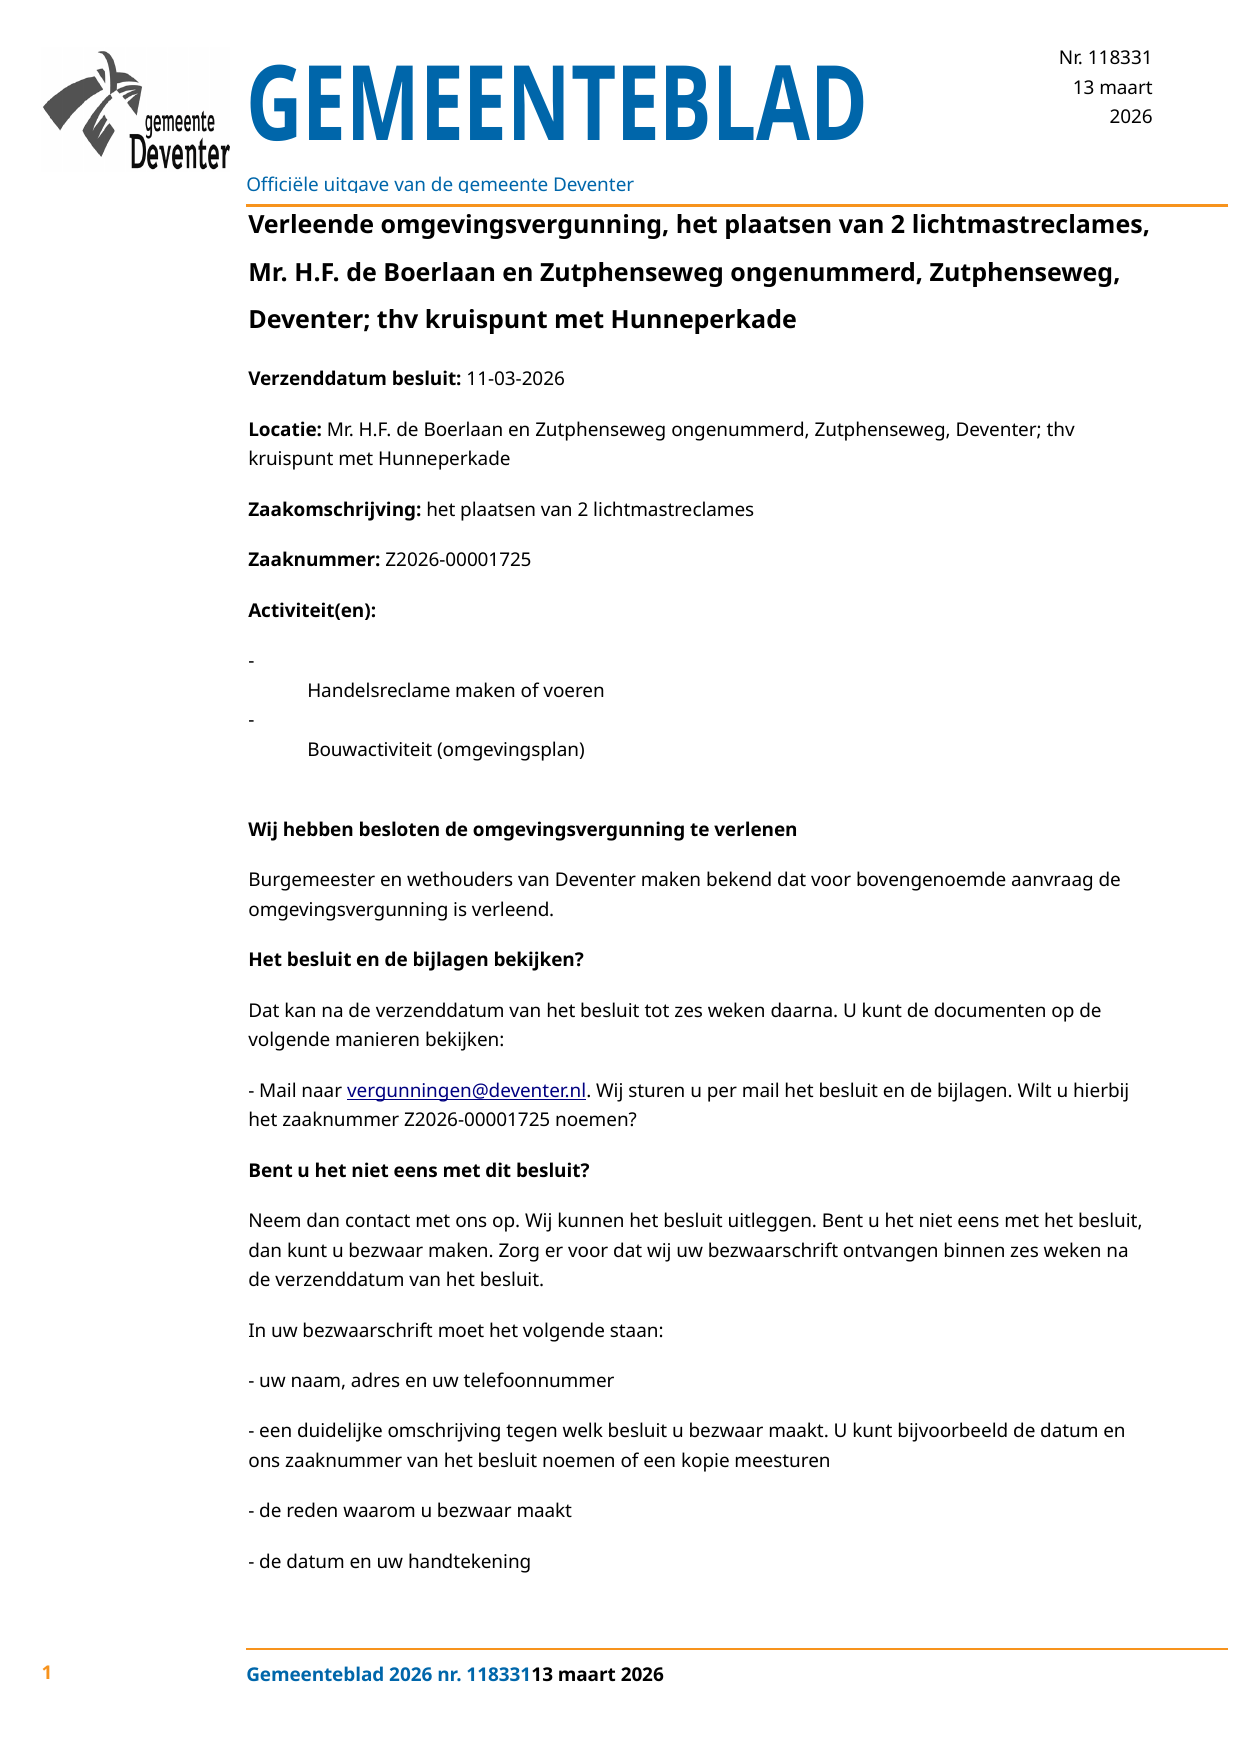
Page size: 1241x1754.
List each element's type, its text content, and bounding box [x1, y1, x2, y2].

list Bouwactiviteit (omgevingsplan) [248, 736, 1152, 762]
text Zaakomschrijving: het plaatsen van 2 lichtmastreclames [248, 496, 1152, 522]
text Activiteit(en): [248, 597, 1152, 622]
text Het besluit en de bijlagen bekijken? [248, 946, 1152, 972]
text Bent u het niet eens met dit besluit? [248, 1157, 1152, 1182]
text In uw bezwaarschrift moet het volgende staan: [248, 1317, 1152, 1342]
text Verzenddatum besluit: 11-03-2026 [248, 366, 1152, 391]
list Handelsreclame maken of voeren [248, 677, 1152, 702]
text Burgemeester en wethouders van Deventer maken bekend dat voor bovengenoemde aanvraag de omgevingsvergunning is verleend. [248, 866, 1152, 922]
text Verleende omgevingsvergunning, het plaatsen van 2 lichtmastreclames, Mr. H.F. de Boerlaan en Zutphenseweg ongenummerd, Zutphenseweg, Deventer; thv kruispunt met Hunneperkade [248, 207, 1152, 336]
text - een duidelijke omschrijving tegen welk besluit u bezwaar maakt. U kunt bijvoorbeeld de datum en ons zaaknummer van het besluit noemen of een kopie meesturen [248, 1418, 1152, 1473]
text Wij hebben besloten de omgevingsvergunning te verlenen [248, 816, 1152, 842]
text - Mail naar vergunningen@deventer.nl. Wij sturen u per mail het besluit en de bijlagen. Wilt u hierbij het zaaknummer Z2026-00001725 noemen? [248, 1077, 1152, 1132]
picture [41, 47, 231, 172]
text Zaaknummer: Z2026-00001725 [248, 546, 1152, 572]
text Neem dan contact met ons op. Wij kunnen het besluit uitleggen. Bent u het niet eens met het besluit, dan kunt u bezwaar maken. Zorg er voor dat wij uw bezwaarschrift ontvangen binnen zes weken na de verzenddatum van het besluit. [248, 1207, 1152, 1292]
text - de reden waarom u bezwaar maakt [248, 1498, 1152, 1523]
text - de datum en uw handtekening [248, 1548, 1152, 1574]
text Locatie: Mr. H.F. de Boerlaan en Zutphenseweg ongenummerd, Zutphenseweg, Deventer; thv kruispunt met Hunneperkade [248, 416, 1152, 471]
text Dat kan na de verzenddatum van het besluit tot zes weken daarna. U kunt de documenten op de volgende manieren bekijken: [248, 997, 1152, 1052]
text - uw naam, adres en uw telefoonnummer [248, 1367, 1152, 1393]
